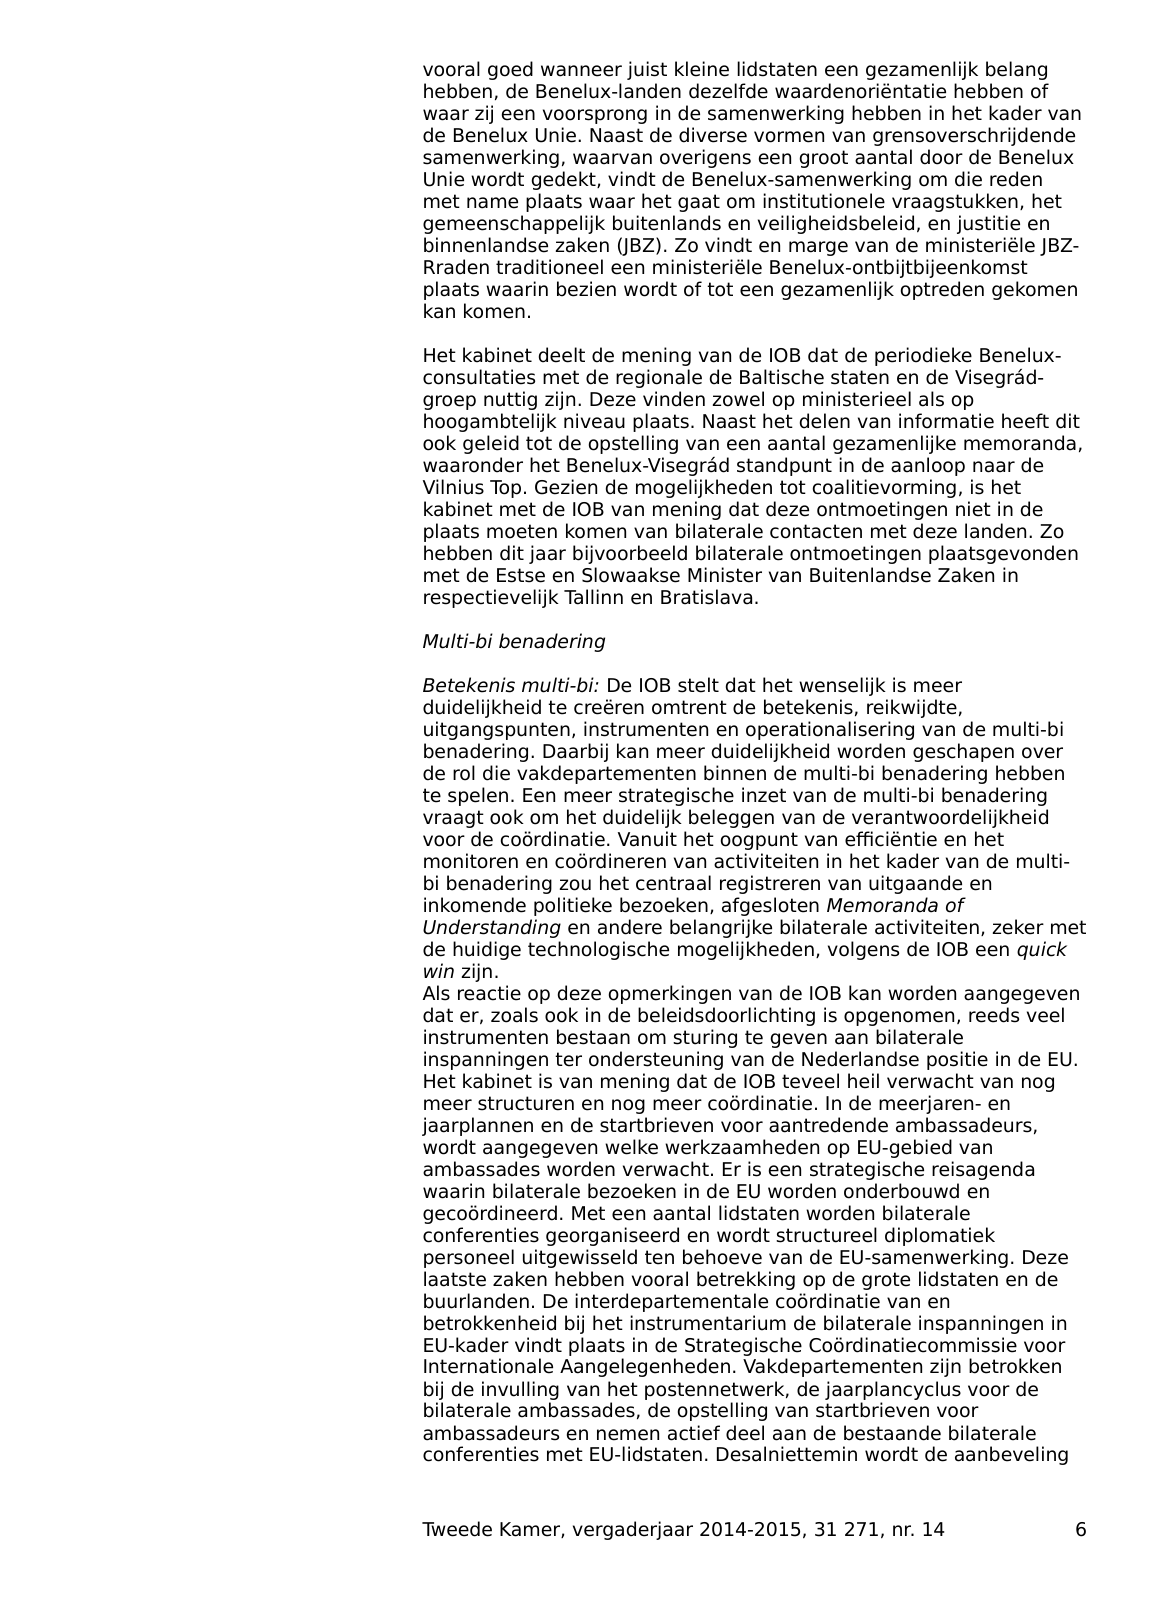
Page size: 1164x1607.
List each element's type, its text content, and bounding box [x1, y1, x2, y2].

text Het kabinet deelt de mening van de IOB dat de periodieke Benelux-consultaties met de regionale de Baltische staten en de Visegrád-groep nuttig zijn. Deze vinden zowel op ministerieel als op hoogambtelijk niveau plaats. Naast het delen van informatie heeft dit ook geleid tot de opstelling van een aantal gezamenlijke memoranda, waaronder het Benelux-Visegrád standpunt in de aanloop naar de Vilnius Top. Gezien de mogelijkheden tot coalitievorming, is het kabinet met de IOB van mening dat deze ontmoetingen niet in de plaats moeten komen van bilaterale contacten met deze landen. Zo hebben dit jaar bijvoorbeeld bilaterale ontmoetingen plaatsgevonden met de Estse en Slowaakse Minister van Buitenlandse Zaken in respectievelijk Tallinn en Bratislava. [422, 345, 1087, 609]
text vooral goed wanneer juist kleine lidstaten een gezamenlijk belang hebben, de Benelux-landen dezelfde waardenoriëntatie hebben of waar zij een voorsprong in de samenwerking hebben in het kader van de Benelux Unie. Naast de diverse vormen van grensoverschrijdende samenwerking, waarvan overigens een groot aantal door de Benelux Unie wordt gedekt, vindt de Benelux-samenwerking om die reden met name plaats waar het gaat om institutionele vraagstukken, het gemeenschappelijk buitenlands en veiligheidsbeleid, en justitie en binnenlandse zaken (JBZ). Zo vindt en marge van de ministeriële JBZ-Rraden traditioneel een ministeriële Benelux-ontbijtbijeenkomst plaats waarin bezien wordt of tot een gezamenlijk optreden gekomen kan komen. [422, 59, 1087, 323]
text Als reactie op deze opmerkingen van de IOB kan worden aangegeven dat er, zoals ook in de beleidsdoorlichting is opgenomen, reeds veel instrumenten bestaan om sturing te geven aan bilaterale inspanningen ter ondersteuning van de Nederlandse positie in de EU. Het kabinet is van mening dat de IOB teveel heil verwacht van nog meer structuren en nog meer coördinatie. In de meerjaren- en jaarplannen en de startbrieven voor aantredende ambassadeurs, wordt aangegeven welke werkzaamheden op EU-gebied van ambassades worden verwacht. Er is een strategische reisagenda waarin bilaterale bezoeken in de EU worden onderbouwd en gecoördineerd. Met een aantal lidstaten worden bilaterale conferenties georganiseerd en wordt structureel diplomatiek personeel uitgewisseld ten behoeve van de EU-samenwerking. Deze laatste zaken hebben vooral betrekking op de grote lidstaten en de buurlanden. De interdepartementale coördinatie van en betrokkenheid bij het instrumentarium de bilaterale inspanningen in EU-kader vindt plaats in de Strategische Coördinatiecommissie voor Internationale Aangelegenheden. Vakdepartementen zijn betrokken bij de invulling van het postennetwerk, de jaarplancyclus voor de bilaterale ambassades, de opstelling van startbrieven voor ambassadeurs en nemen actief deel aan de bestaande bilaterale conferenties met EU-lidstaten. Desalniettemin wordt de aanbeveling [422, 983, 1087, 1466]
subtitle Multi-bi benadering [422, 631, 1087, 653]
text Betekenis multi-bi: De IOB stelt dat het wenselijk is meer duidelijkheid te creëren omtrent de betekenis, reikwijdte, uitgangspunten, instrumenten en operationalisering van de multi-bi benadering. Daarbij kan meer duidelijkheid worden geschapen over de rol die vakdepartementen binnen de multi-bi benadering hebben te spelen. Een meer strategische inzet van de multi-bi benadering vraagt ook om het duidelijk beleggen van de verantwoordelijkheid voor de coördinatie. Vanuit het oogpunt van efficiëntie en het monitoren en coördineren van activiteiten in het kader van de multi-bi benadering zou het centraal registreren van uitgaande en inkomende politieke bezoeken, afgesloten Memoranda of Understanding en andere belangrijke bilaterale activiteiten, zeker met de huidige technologische mogelijkheden, volgens de IOB een quick win zijn. [422, 675, 1087, 983]
